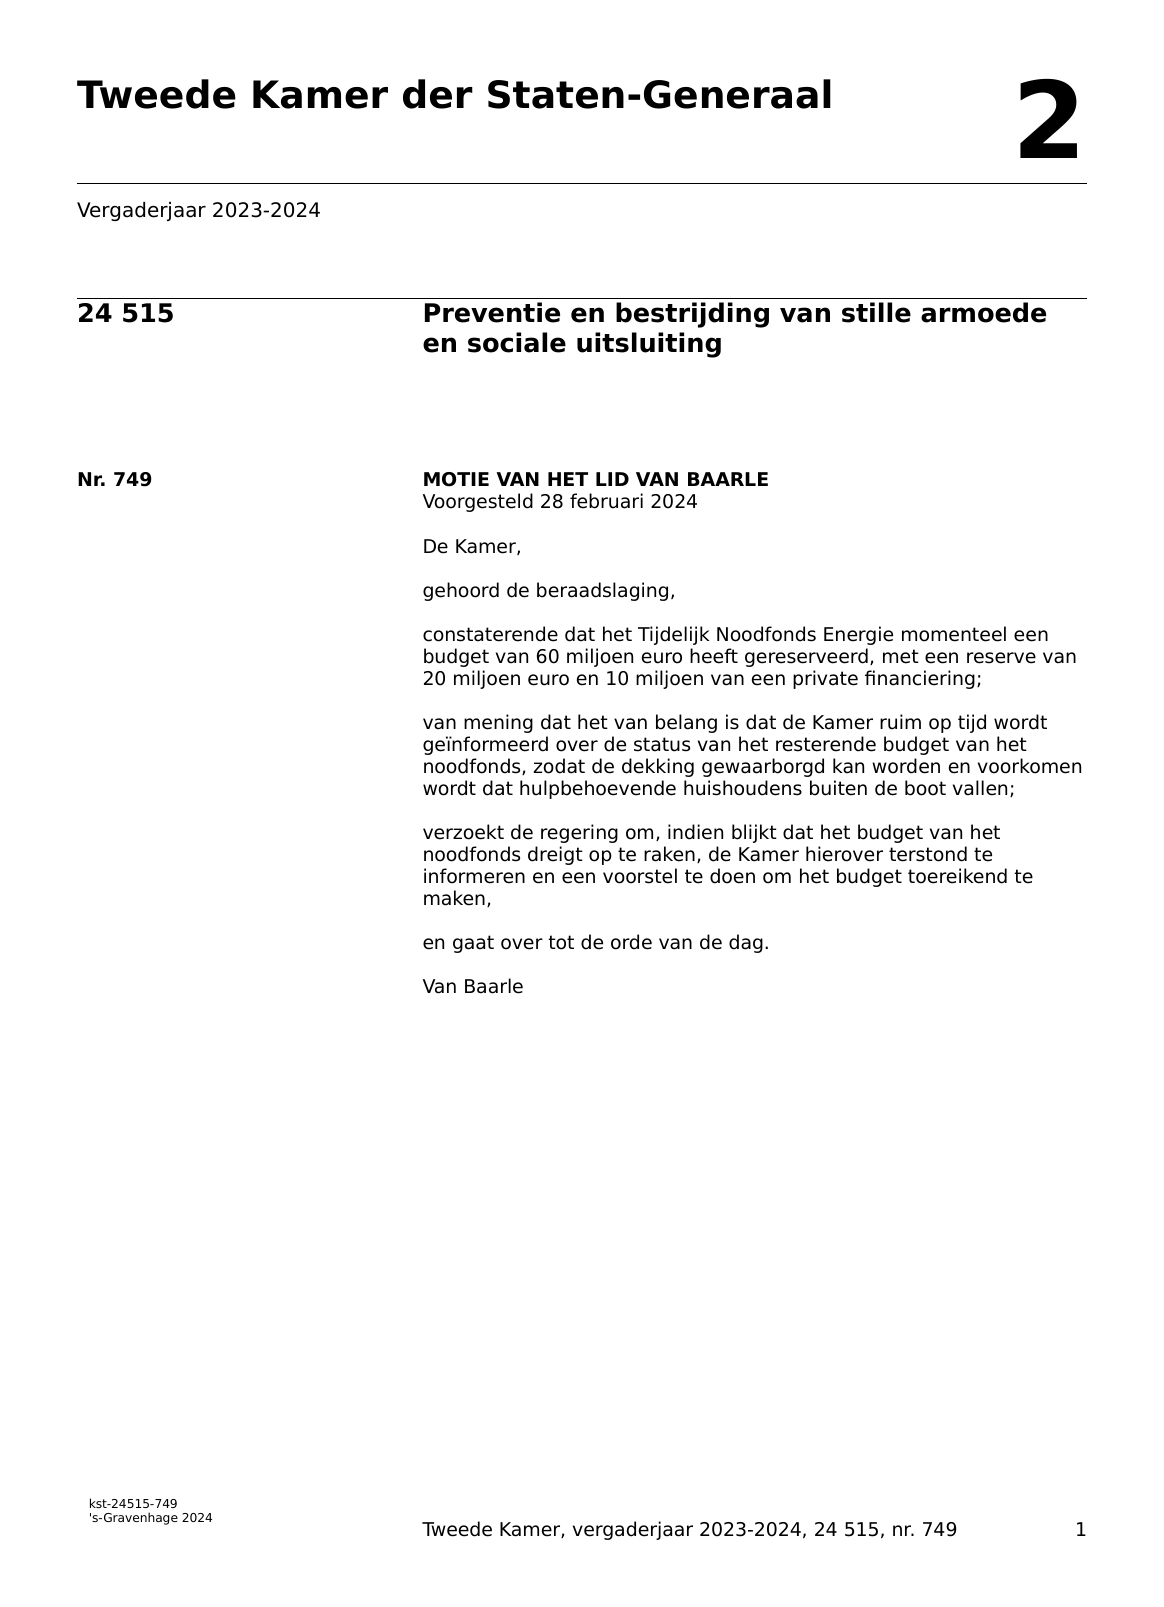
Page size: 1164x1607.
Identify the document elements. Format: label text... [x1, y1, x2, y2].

table_header Tweede Kamer der Staten-Generaal [77, 59, 886, 183]
text verzoekt de regering om, indien blijkt dat het budget van het noodfonds dreigt op te raken, de Kamer hierover terstond te informeren en een voorstel te doen om het budget toereikend te maken, [422, 822, 1087, 910]
text 's-Gravenhage 2024 [88, 1511, 323, 1525]
text gehoord de beraadslaging, [422, 580, 1087, 602]
subtitle Nr. 749 MOTIE VAN HET LID VAN BAARLE [77, 469, 1087, 491]
subtitle 24 515 Preventie en bestrijding van stille armoede en sociale uitsluiting [77, 299, 1087, 358]
text en gaat over tot de orde van de dag. [422, 932, 1087, 954]
text De Kamer, [422, 536, 1087, 557]
text constaterende dat het Tijdelijk Noodfonds Energie momenteel een budget van 60 miljoen euro heeft gereserveerd, met een reserve van 20 miljoen euro en 10 miljoen van een private financiering; [422, 624, 1087, 690]
table_header 2 [886, 59, 1087, 183]
table_cell Vergaderjaar 2023-2024 [77, 184, 1087, 298]
text Van Baarle [422, 976, 1087, 998]
text van mening dat het van belang is dat de Kamer ruim op tijd wordt geïnformeerd over de status van het resterende budget van het noodfonds, zodat de dekking gewaarborgd kan worden en voorkomen wordt dat hulpbehoevende huishoudens buiten de boot vallen; [422, 712, 1087, 800]
text kst-24515-749 [88, 1497, 323, 1511]
text Voorgesteld 28 februari 2024 [422, 491, 1087, 513]
